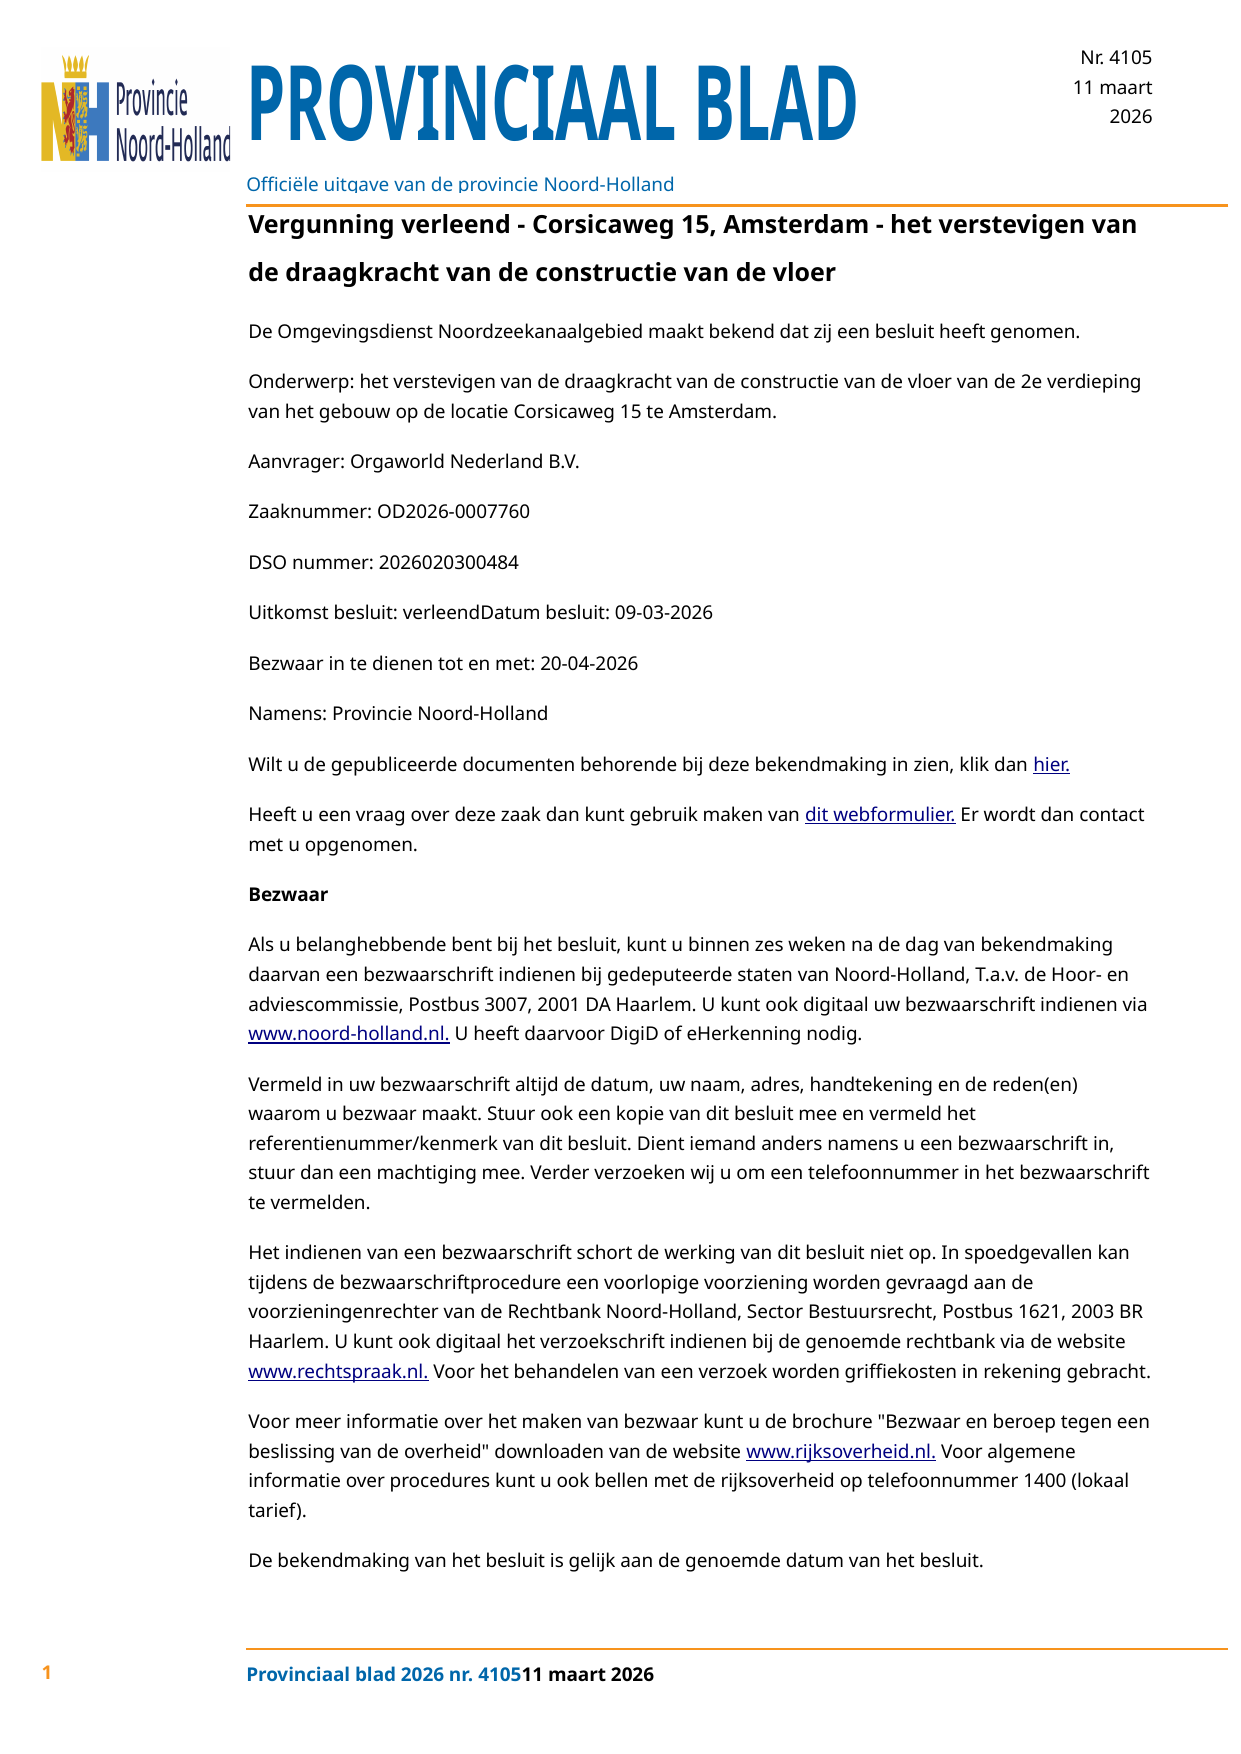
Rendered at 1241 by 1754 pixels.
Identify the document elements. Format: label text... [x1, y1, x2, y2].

text Uitkomst besluit: verleendDatum besluit: 09-03-2026 [248, 599, 1152, 625]
text Wilt u de gepubliceerde documenten behorende bij deze bekendmaking in zien, klik dan hier. [248, 751, 1152, 777]
text De Omgevingsdienst Noordzeekanaalgebied maakt bekend dat zij een besluit heeft genomen. [248, 318, 1152, 344]
text Bezwaar [248, 881, 1152, 907]
text Zaaknummer: OD2026-0007760 [248, 499, 1152, 524]
text Het indienen van een bezwaarschrift schort de werking van dit besluit niet op. In spoedgevallen kan tijdens de bezwaarschriftprocedure een voorlopige voorziening worden gevraagd aan de voorzieningenrechter van de Rechtbank Noord-Holland, Sector Bestuursrecht, Postbus 1621, 2003 BR Haarlem. U kunt ook digitaal het verzoekschrift indienen bij de genoemde rechtbank via de website www.rechtspraak.nl. Voor het behandelen van een verzoek worden griffiekosten in rekening gebracht. [248, 1239, 1152, 1384]
text Bezwaar in te dienen tot en met: 20-04-2026 [248, 650, 1152, 676]
text DSO nummer: 2026020300484 [248, 549, 1152, 575]
text Namens: Provincie Noord-Holland [248, 700, 1152, 726]
text Vergunning verleend - Corsicaweg 15, Amsterdam - het verstevigen van de draagkracht van de constructie van de vloer [248, 207, 1152, 288]
text Als u belanghebbende bent bij het besluit, kunt u binnen zes weken na de dag van bekendmaking daarvan een bezwaarschrift indienen bij gedeputeerde staten van Noord-Holland, T.a.v. de Hoor- en adviescommissie, Postbus 3007, 2001 DA Haarlem. U kunt ook digitaal uw bezwaarschrift indienen via www.noord-holland.nl. U heeft daarvoor DigiD of eHerkenning nodig. [248, 932, 1152, 1046]
text Heeft u een vraag over deze zaak dan kunt gebruik maken van dit webformulier. Er wordt dan contact met u opgenomen. [248, 801, 1152, 857]
text De bekendmaking van het besluit is gelijk aan de genoemde datum van het besluit. [248, 1547, 1152, 1573]
text Vermeld in uw bezwaarschrift altijd de datum, uw naam, adres, handtekening en de reden(en) waarom u bezwaar maakt. Stuur ook een kopie van dit besluit mee en vermeld het referentienummer/kenmerk van dit besluit. Dient iemand anders namens u een bezwaarschrift in, stuur dan een machtiging mee. Verder verzoeken wij u om een telefoonnummer in het bezwaarschrift te vermelden. [248, 1071, 1152, 1215]
text Onderwerp: het verstevigen van de draagkracht van de constructie van de vloer van de 2e verdieping van het gebouw op de locatie Corsicaweg 15 te Amsterdam. [248, 368, 1152, 424]
text Aanvrager: Orgaworld Nederland B.V. [248, 448, 1152, 474]
text Voor meer informatie over het maken van bezwaar kunt u de brochure "Bezwaar en beroep tegen een beslissing van de overheid" downloaden van de website www.rijksoverheid.nl. Voor algemene informatie over procedures kunt u ook bellen met de rijksoverheid op telefoonnummer 1400 (lokaal tarief). [248, 1408, 1152, 1523]
picture [41, 47, 231, 172]
